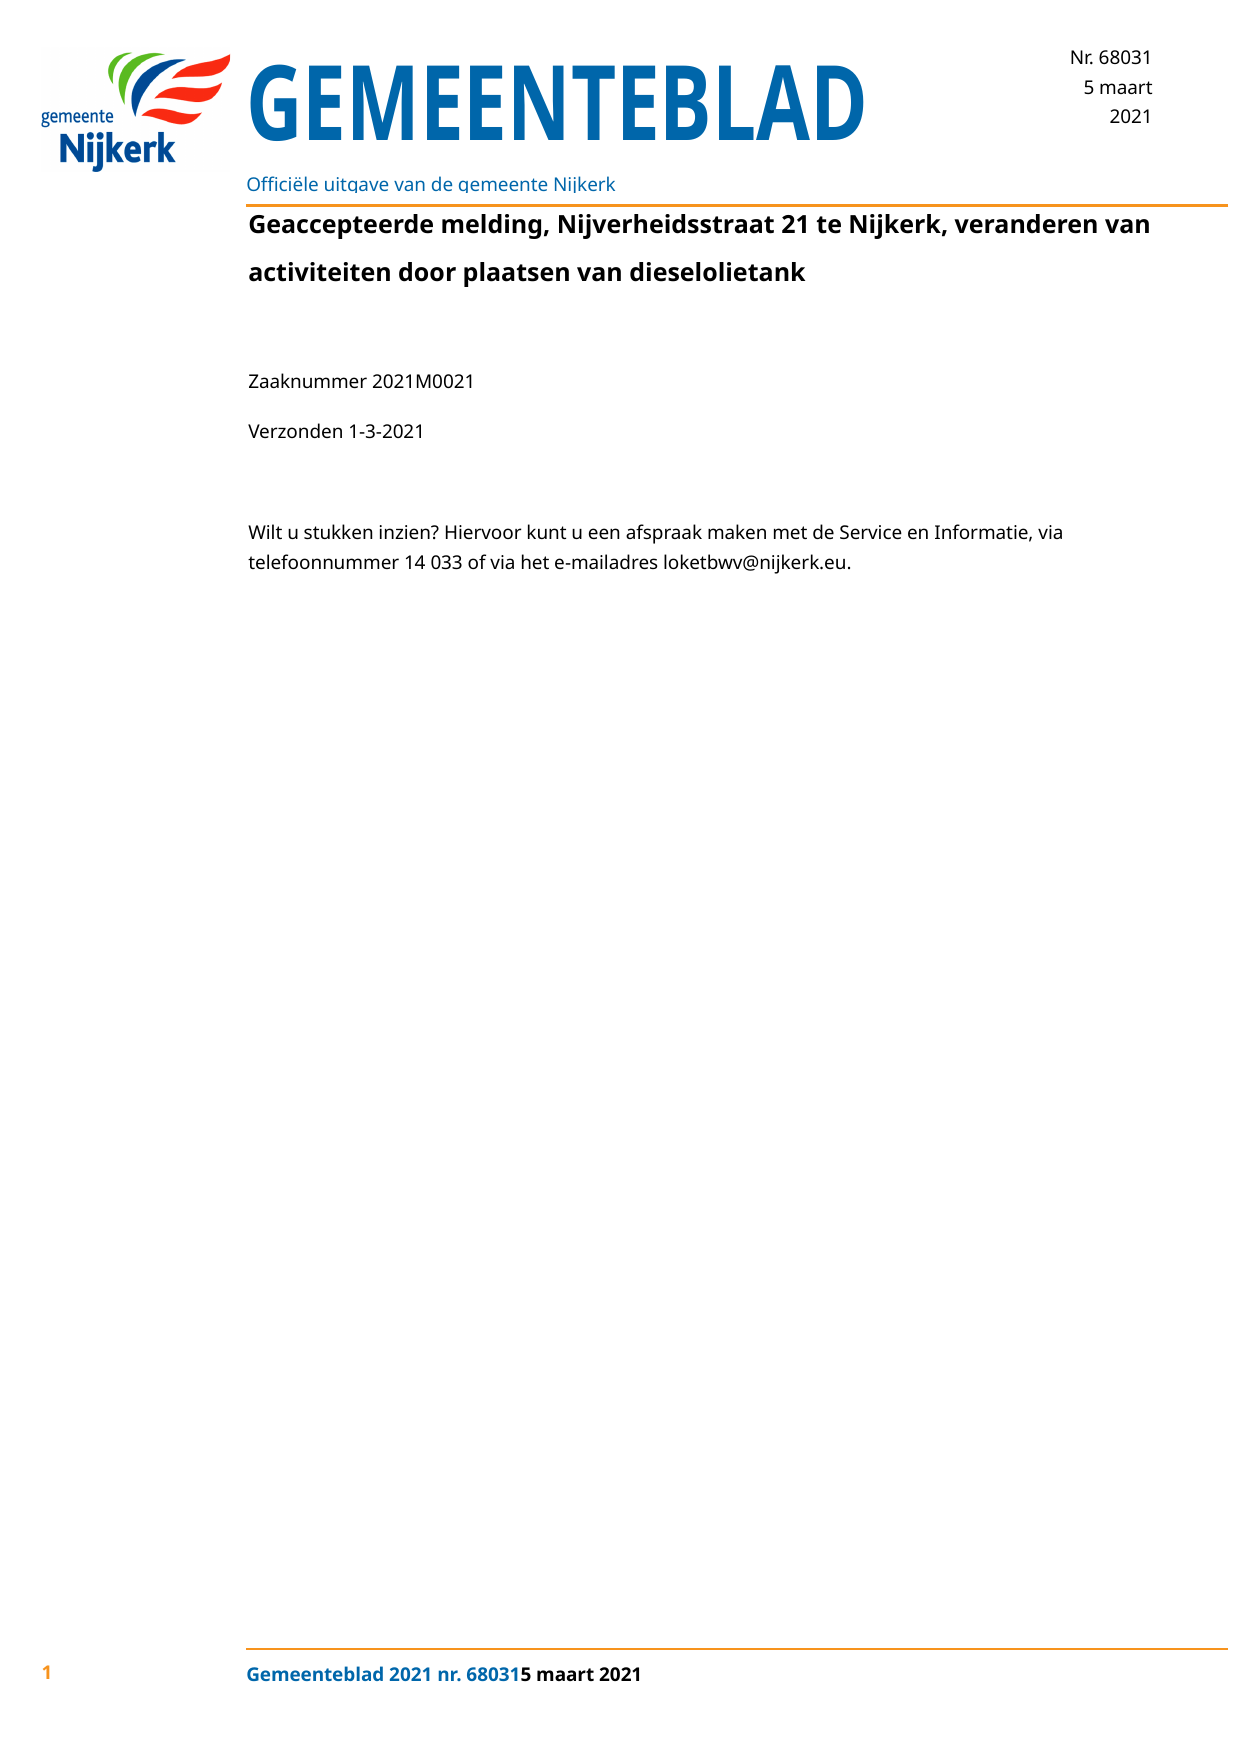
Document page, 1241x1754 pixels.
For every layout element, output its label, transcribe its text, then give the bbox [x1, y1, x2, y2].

picture [41, 47, 231, 172]
text Verzonden 1-3-2021 [248, 419, 1152, 444]
text Zaaknummer 2021M0021 [248, 368, 1152, 394]
text Wilt u stukken inzien? Hiervoor kunt u een afspraak maken met de Service en Informatie, via telefoonnummer 14 033 of via het e-mailadres loketbwv@nijkerk.eu. [248, 519, 1152, 575]
text Geaccepteerde melding, Nijverheidsstraat 21 te Nijkerk, veranderen van activiteiten door plaatsen van dieselolietank [248, 207, 1152, 288]
